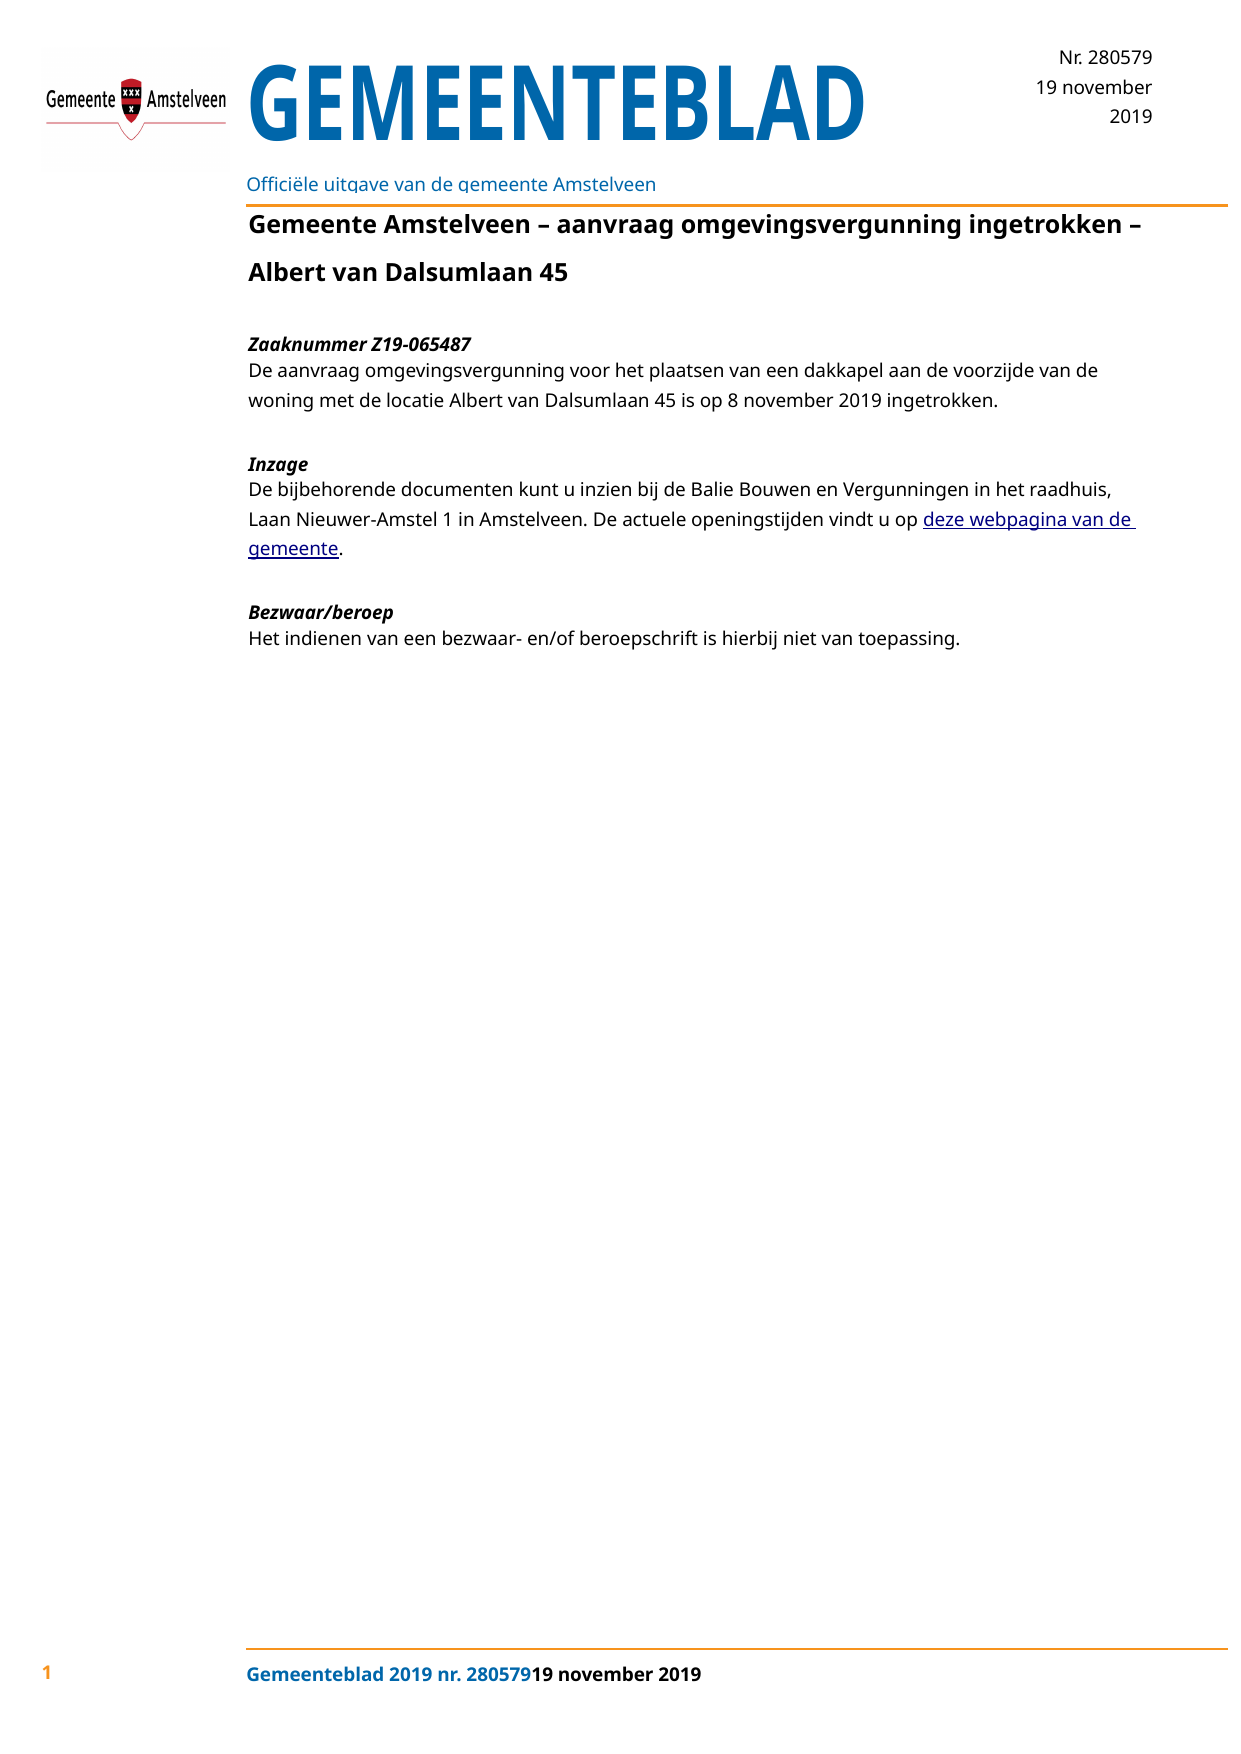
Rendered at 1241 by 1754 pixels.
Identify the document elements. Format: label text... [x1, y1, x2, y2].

text De bijbehorende documenten kunt u inzien bij de Balie Bouwen en Vergunningen in het raadhuis, Laan Nieuwer-Amstel 1 in Amstelveen. De actuele openingstijden vindt u op deze webpagina van de gemeente. [248, 476, 1152, 561]
picture [41, 47, 231, 172]
text Zaaknummer Z19-065487 [248, 331, 1152, 357]
text De aanvraag omgevingsvergunning voor het plaatsen van een dakkapel aan de voorzijde van de woning met de locatie Albert van Dalsumlaan 45 is op 8 november 2019 ingetrokken. [248, 357, 1152, 412]
text Gemeente Amstelveen – aanvraag omgevingsvergunning ingetrokken – Albert van Dalsumlaan 45 [248, 207, 1152, 288]
text Het indienen van een bezwaar- en/of beroepschrift is hierbij niet van toepassing. [248, 625, 1152, 651]
text Inzage [248, 451, 1152, 476]
text Bezwaar/beroep [248, 599, 1152, 625]
